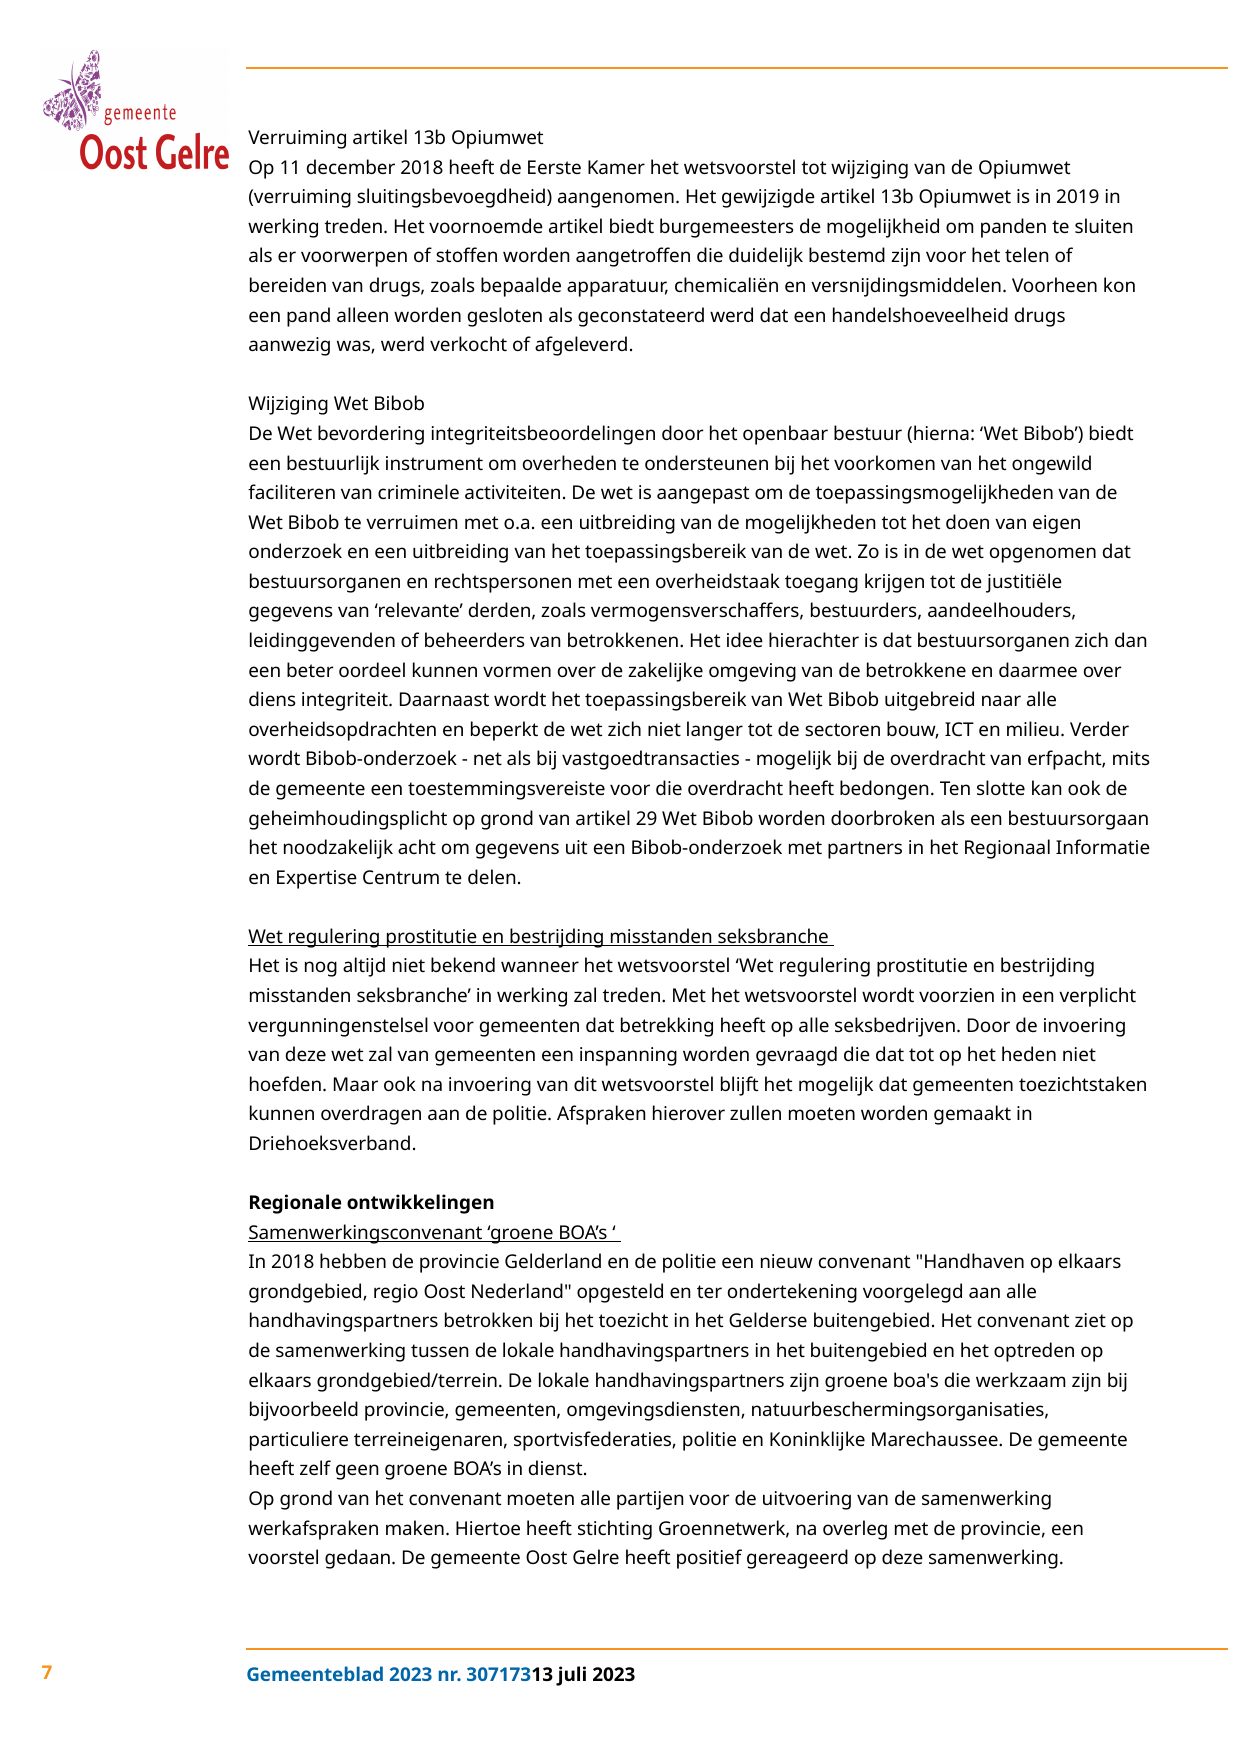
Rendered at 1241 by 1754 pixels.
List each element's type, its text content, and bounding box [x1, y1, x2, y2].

text Het is nog altijd niet bekend wanneer het wetsvoorstel ‘Wet regulering prostitutie en bestrijding misstanden seksbranche’ in werking zal treden. Met het wetsvoorstel wordt voorzien in een verplicht vergunningenstelsel voor gemeenten dat betrekking heeft op alle seksbedrijven. Door de invoering van deze wet zal van gemeenten een inspanning worden gevraagd die dat tot op het heden niet hoefden. Maar ook na invoering van dit wetsvoorstel blijft het mogelijk dat gemeenten toezichtstaken kunnen overdragen aan de politie. Afspraken hierover zullen moeten worden gemaakt in Driehoeksverband. [248, 953, 1152, 1156]
text Wijziging Wet Bibob [248, 391, 1152, 416]
text Op 11 december 2018 heeft de Eerste Kamer het wetsvoorstel tot wijziging van de Opiumwet (verruiming sluitingsbevoegdheid) aangenomen. Het gewijzigde artikel 13b Opiumwet is in 2019 in werking treden. Het voornoemde artikel biedt burgemeesters de mogelijkheid om panden te sluiten als er voorwerpen of stoffen worden aangetroffen die duidelijk bestemd zijn voor het telen of bereiden van drugs, zoals bepaalde apparatuur, chemicaliën en versnijdingsmiddelen. Voorheen kon een pand alleen worden gesloten als geconstateerd werd dat een handelshoeveelheid drugs aanwezig was, werd verkocht of afgeleverd. [248, 154, 1152, 357]
text Wet regulering prostitutie en bestrijding misstanden seksbranche [248, 923, 1152, 949]
text De Wet bevordering integriteitsbeoordelingen door het openbaar bestuur (hierna: ‘Wet Bibob’) biedt een bestuurlijk instrument om overheden te ondersteunen bij het voorkomen van het ongewild faciliteren van criminele activiteiten. De wet is aangepast om de toepassingsmogelijkheden van de Wet Bibob te verruimen met o.a. een uitbreiding van de mogelijkheden tot het doen van eigen onderzoek en een uitbreiding van het toepassingsbereik van de wet. Zo is in de wet opgenomen dat bestuursorganen en rechtspersonen met een overheidstaak toegang krijgen tot de justitiële gegevens van ‘relevante’ derden, zoals vermogensverschaffers, bestuurders, aandeelhouders, leidinggevenden of beheerders van betrokkenen. Het idee hierachter is dat bestuursorganen zich dan een beter oordeel kunnen vormen over de zakelijke omgeving van de betrokkene en daarmee over diens integriteit. Daarnaast wordt het toepassingsbereik van Wet Bibob uitgebreid naar alle overheidsopdrachten en beperkt de wet zich niet langer tot de sectoren bouw, ICT en milieu. Verder wordt Bibob-onderzoek - net als bij vastgoedtransacties - mogelijk bij de overdracht van erfpacht, mits de gemeente een toestemmingsvereiste voor die overdracht heeft bedongen. Ten slotte kan ook de geheimhoudingsplicht op grond van artikel 29 Wet Bibob worden doorbroken als een bestuursorgaan het noodzakelijk acht om gegevens uit een Bibob-onderzoek met partners in het Regionaal Informatie en Expertise Centrum te delen. [248, 420, 1152, 890]
picture [41, 47, 231, 172]
text Regionale ontwikkelingen [248, 1189, 1152, 1215]
text Verruiming artikel 13b Opiumwet [248, 124, 1152, 150]
text Samenwerkingsconvenant ‘groene BOA’s ‘ [248, 1219, 1152, 1245]
text Op grond van het convenant moeten alle partijen voor de uitvoering van de samenwerking werkafspraken maken. Hiertoe heeft stichting Groennetwerk, na overleg met de provincie, een voorstel gedaan. De gemeente Oost Gelre heeft positief gereageerd op deze samenwerking. [248, 1485, 1152, 1570]
text In 2018 hebben de provincie Gelderland en de politie een nieuw convenant "Handhaven op elkaars grondgebied, regio Oost Nederland" opgesteld en ter ondertekening voorgelegd aan alle handhavingspartners betrokken bij het toezicht in het Gelderse buitengebied. Het convenant ziet op de samenwerking tussen de lokale handhavingspartners in het buitengebied en het optreden op elkaars grondgebied/terrein. De lokale handhavingspartners zijn groene boa's die werkzaam zijn bij bijvoorbeeld provincie, gemeenten, omgevingsdiensten, natuurbeschermingsorganisaties, particuliere terreineigenaren, sportvisfederaties, politie en Koninklijke Marechaussee. De gemeente heeft zelf geen groene BOA’s in dienst. [248, 1248, 1152, 1481]
